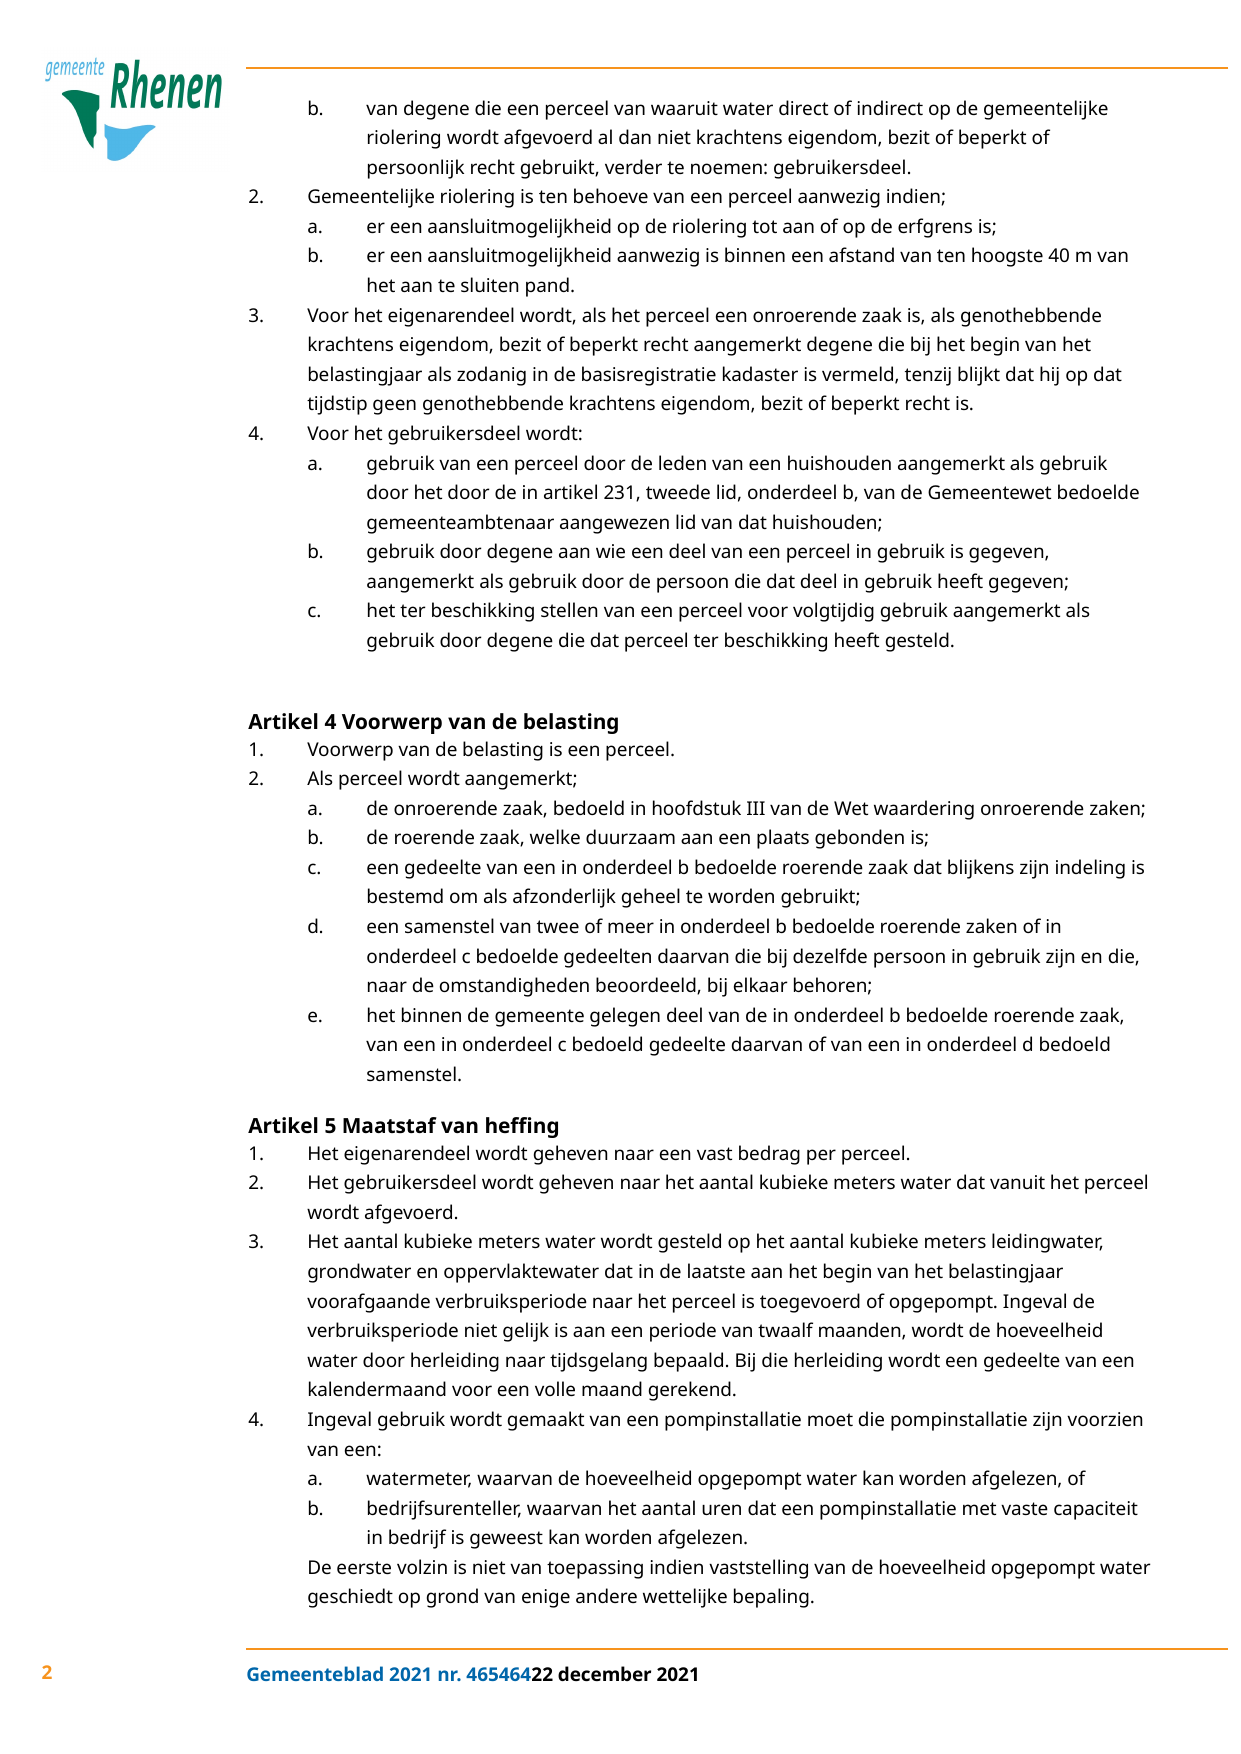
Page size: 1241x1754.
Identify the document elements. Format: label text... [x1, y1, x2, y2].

list Ingeval gebruik wordt gemaakt van een pompinstallatie moet die pompinstallatie zijn voorzien van een: [248, 1406, 1152, 1462]
list Voor het gebruikersdeel wordt: [248, 420, 1152, 446]
list een gedeelte van een in onderdeel b bedoelde roerende zaak dat blijkens zijn indeling is bestemd om als afzonderlijk geheel te worden gebruikt; [307, 854, 1152, 909]
list Het eigenarendeel wordt geheven naar een vast bedrag per perceel. [248, 1140, 1152, 1166]
list Voorwerp van de belasting is een perceel. [248, 736, 1152, 761]
picture [41, 47, 231, 172]
list Voor het eigenarendeel wordt, als het perceel een onroerende zaak is, als genothebbende krachtens eigendom, bezit of beperkt recht aangemerkt degene die bij het begin van het belastingjaar als zodanig in de basisregistratie kadaster is vermeld, tenzij blijkt dat hij op dat tijdstip geen genothebbende krachtens eigendom, bezit of beperkt recht is. [248, 302, 1152, 416]
list het ter beschikking stellen van een perceel voor volgtijdig gebruik aangemerkt als gebruik door degene die dat perceel ter beschikking heeft gesteld. [307, 598, 1152, 653]
list er een aansluitmogelijkheid aanwezig is binnen een afstand van ten hoogste 40 m van het aan te sluiten pand. [307, 243, 1152, 298]
list Het gebruikersdeel wordt geheven naar het aantal kubieke meters water dat vanuit het perceel wordt afgevoerd. [248, 1169, 1152, 1225]
text Artikel 5 Maatstaf van heffing [248, 1112, 1152, 1140]
list bedrijfsurenteller, waarvan het aantal uren dat een pompinstallatie met vaste capaciteit in bedrijf is geweest kan worden afgelezen. [307, 1495, 1152, 1550]
list een samenstel van twee of meer in onderdeel b bedoelde roerende zaken of in onderdeel c bedoelde gedeelten daarvan die bij dezelfde persoon in gebruik zijn en die, naar de omstandigheden beoordeeld, bij elkaar behoren; [307, 913, 1152, 998]
list De eerste volzin is niet van toepassing indien vaststelling van de hoeveelheid opgepompt water geschiedt op grond van enige andere wettelijke bepaling. [248, 1554, 1152, 1609]
list gebruik door degene aan wie een deel van een perceel in gebruik is gegeven, aangemerkt als gebruik door de persoon die dat deel in gebruik heeft gegeven; [307, 538, 1152, 594]
list de roerende zaak, welke duurzaam aan een plaats gebonden is; [307, 824, 1152, 850]
list Het aantal kubieke meters water wordt gesteld op het aantal kubieke meters leidingwater, grondwater en oppervlaktewater dat in de laatste aan het begin van het belastingjaar voorafgaande verbruiksperiode naar het perceel is toegevoerd of opgepompt. Ingeval de verbruiksperiode niet gelijk is aan een periode van twaalf maanden, wordt de hoeveelheid water door herleiding naar tijdsgelang bepaald. Bij die herleiding wordt een gedeelte van een kalendermaand voor een volle maand gerekend. [248, 1229, 1152, 1402]
list van degene die een perceel van waaruit water direct of indirect op de gemeentelijke riolering wordt afgevoerd al dan niet krachtens eigendom, bezit of beperkt of persoonlijk recht gebruikt, verder te noemen: gebruikersdeel. [307, 95, 1152, 180]
list gebruik van een perceel door de leden van een huishouden aangemerkt als gebruik door het door de in artikel 231, tweede lid, onderdeel b, van de Gemeentewet bedoelde gemeenteambtenaar aangewezen lid van dat huishouden; [307, 450, 1152, 535]
list watermeter, waarvan de hoeveelheid opgepompt water kan worden afgelezen, of [307, 1465, 1152, 1491]
list Gemeentelijke riolering is ten behoeve van een perceel aanwezig indien; [248, 183, 1152, 209]
list het binnen de gemeente gelegen deel van de in onderdeel b bedoelde roerende zaak, van een in onderdeel c bedoeld gedeelte daarvan of van een in onderdeel d bedoeld samenstel. [307, 1002, 1152, 1087]
list Als perceel wordt aangemerkt; [248, 765, 1152, 791]
list de onroerende zaak, bedoeld in hoofdstuk III van de Wet waardering onroerende zaken; [307, 795, 1152, 821]
list er een aansluitmogelijkheid op de riolering tot aan of op de erfgrens is; [307, 213, 1152, 239]
text Artikel 4 Voorwerp van de belasting [248, 707, 1152, 736]
